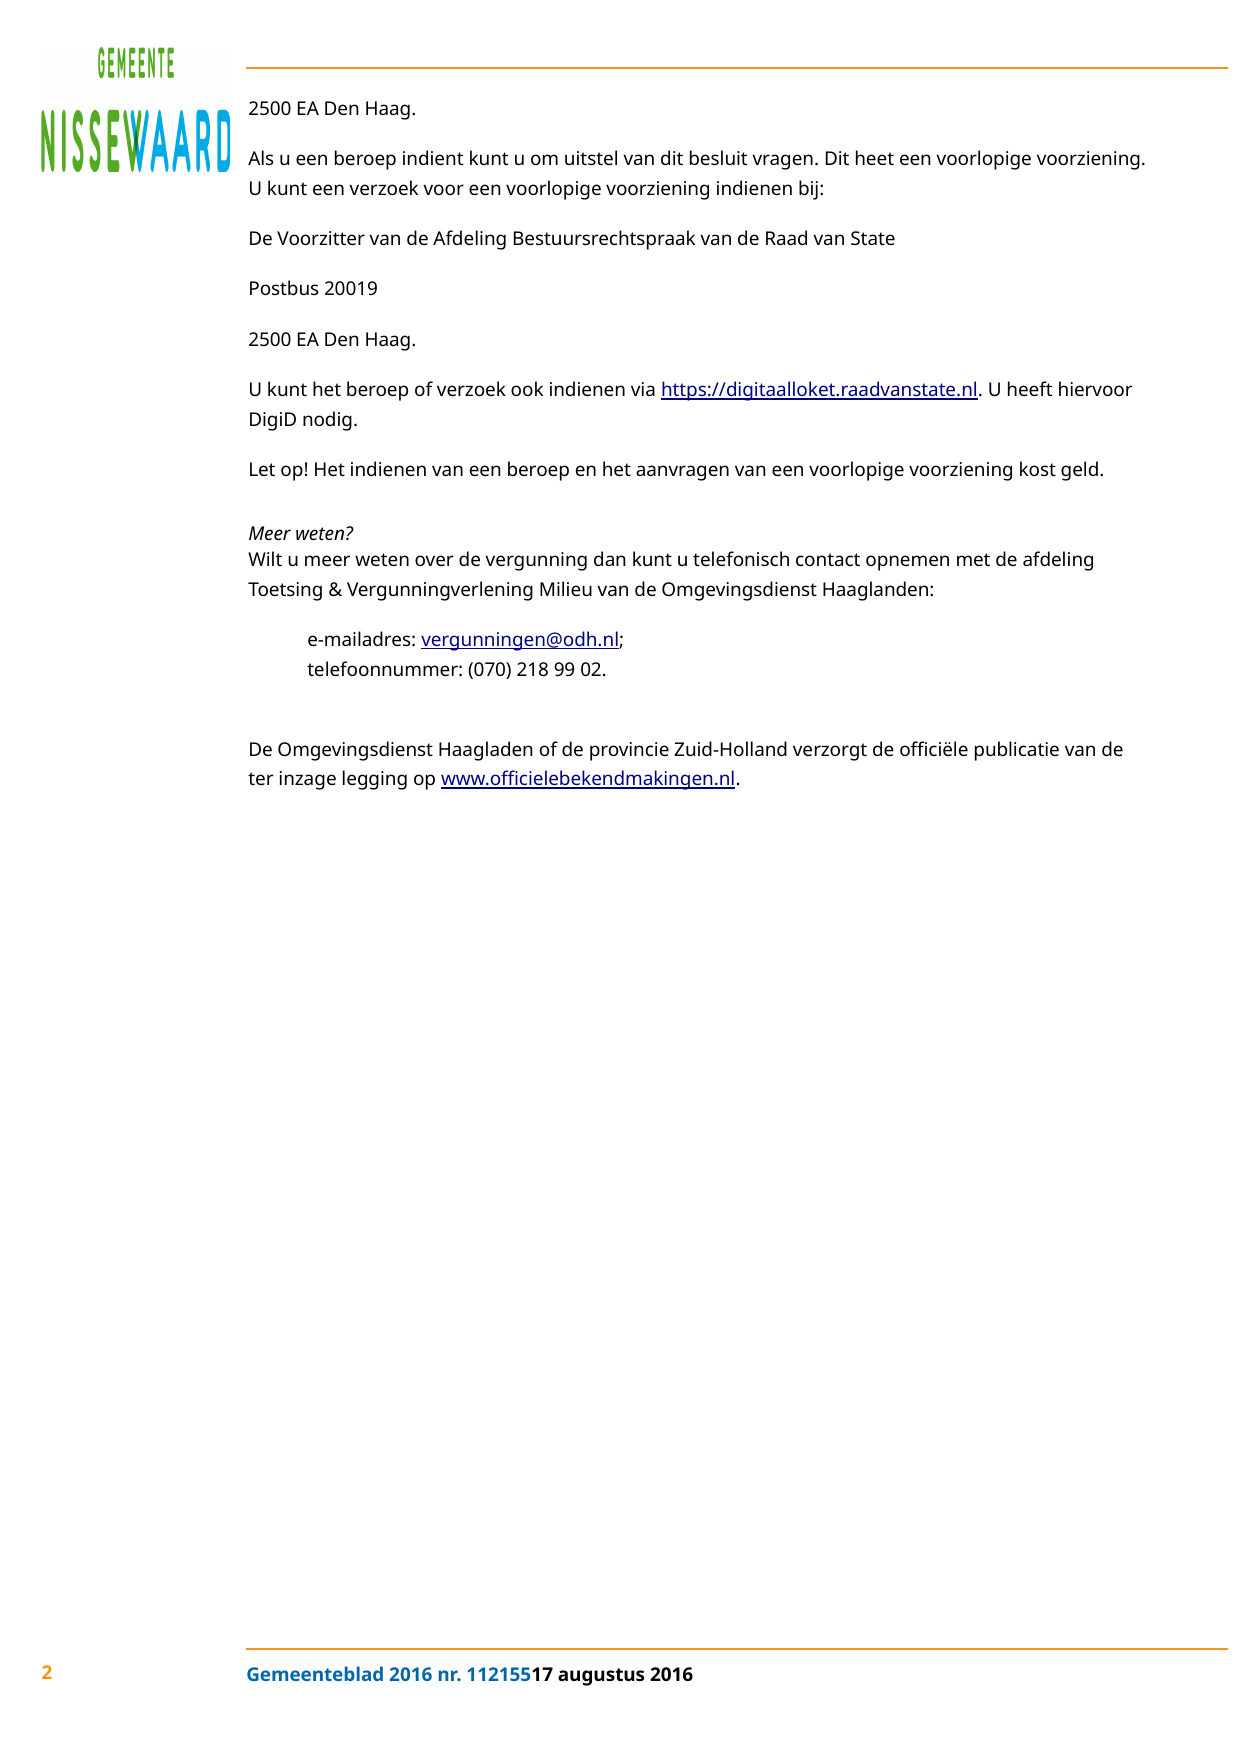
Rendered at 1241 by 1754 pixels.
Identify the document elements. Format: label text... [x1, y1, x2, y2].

picture [41, 47, 231, 172]
text Meer weten? [248, 520, 1152, 546]
picture [200, 151, 206, 172]
text 2500 EA Den Haag. [248, 326, 1152, 352]
text Als u een beroep indient kunt u om uitstel van dit besluit vragen. Dit heet een voorlopige voorziening. U kunt een verzoek voor een voorlopige voorziening indienen bij: [248, 145, 1152, 201]
text De Omgevingsdienst Haagladen of de provincie Zuid-Holland verzorgt de officiële publicatie van de ter inzage legging op www.officielebekendmakingen.nl. [248, 736, 1152, 791]
text Wilt u meer weten over de vergunning dan kunt u telefonisch contact opnemen met de afdeling Toetsing & Vergunningverlening Milieu van de Omgevingsdienst Haaglanden: [248, 546, 1152, 601]
picture [201, 122, 206, 138]
text 2500 EA Den Haag. [248, 95, 1152, 121]
text De Voorzitter van de Afdeling Bestuursrechtspraak van de Raad van State [248, 225, 1152, 251]
list telefoonnummer: (070) 218 99 02. [248, 656, 1152, 681]
text Let op! Het indienen van een beroep en het aanvragen van een voorlopige voorziening kost geld. [248, 456, 1152, 482]
picture [176, 157, 187, 172]
list e-mailadres: vergunningen@odh.nl; [248, 626, 1152, 652]
text U kunt het beroep of verzoek ook indienen via https://digitaalloket.raadvanstate.nl. U heeft hiervoor DigiD nodig. [248, 376, 1152, 432]
picture [222, 122, 227, 160]
text Postbus 20019 [248, 276, 1152, 301]
picture [154, 157, 165, 172]
